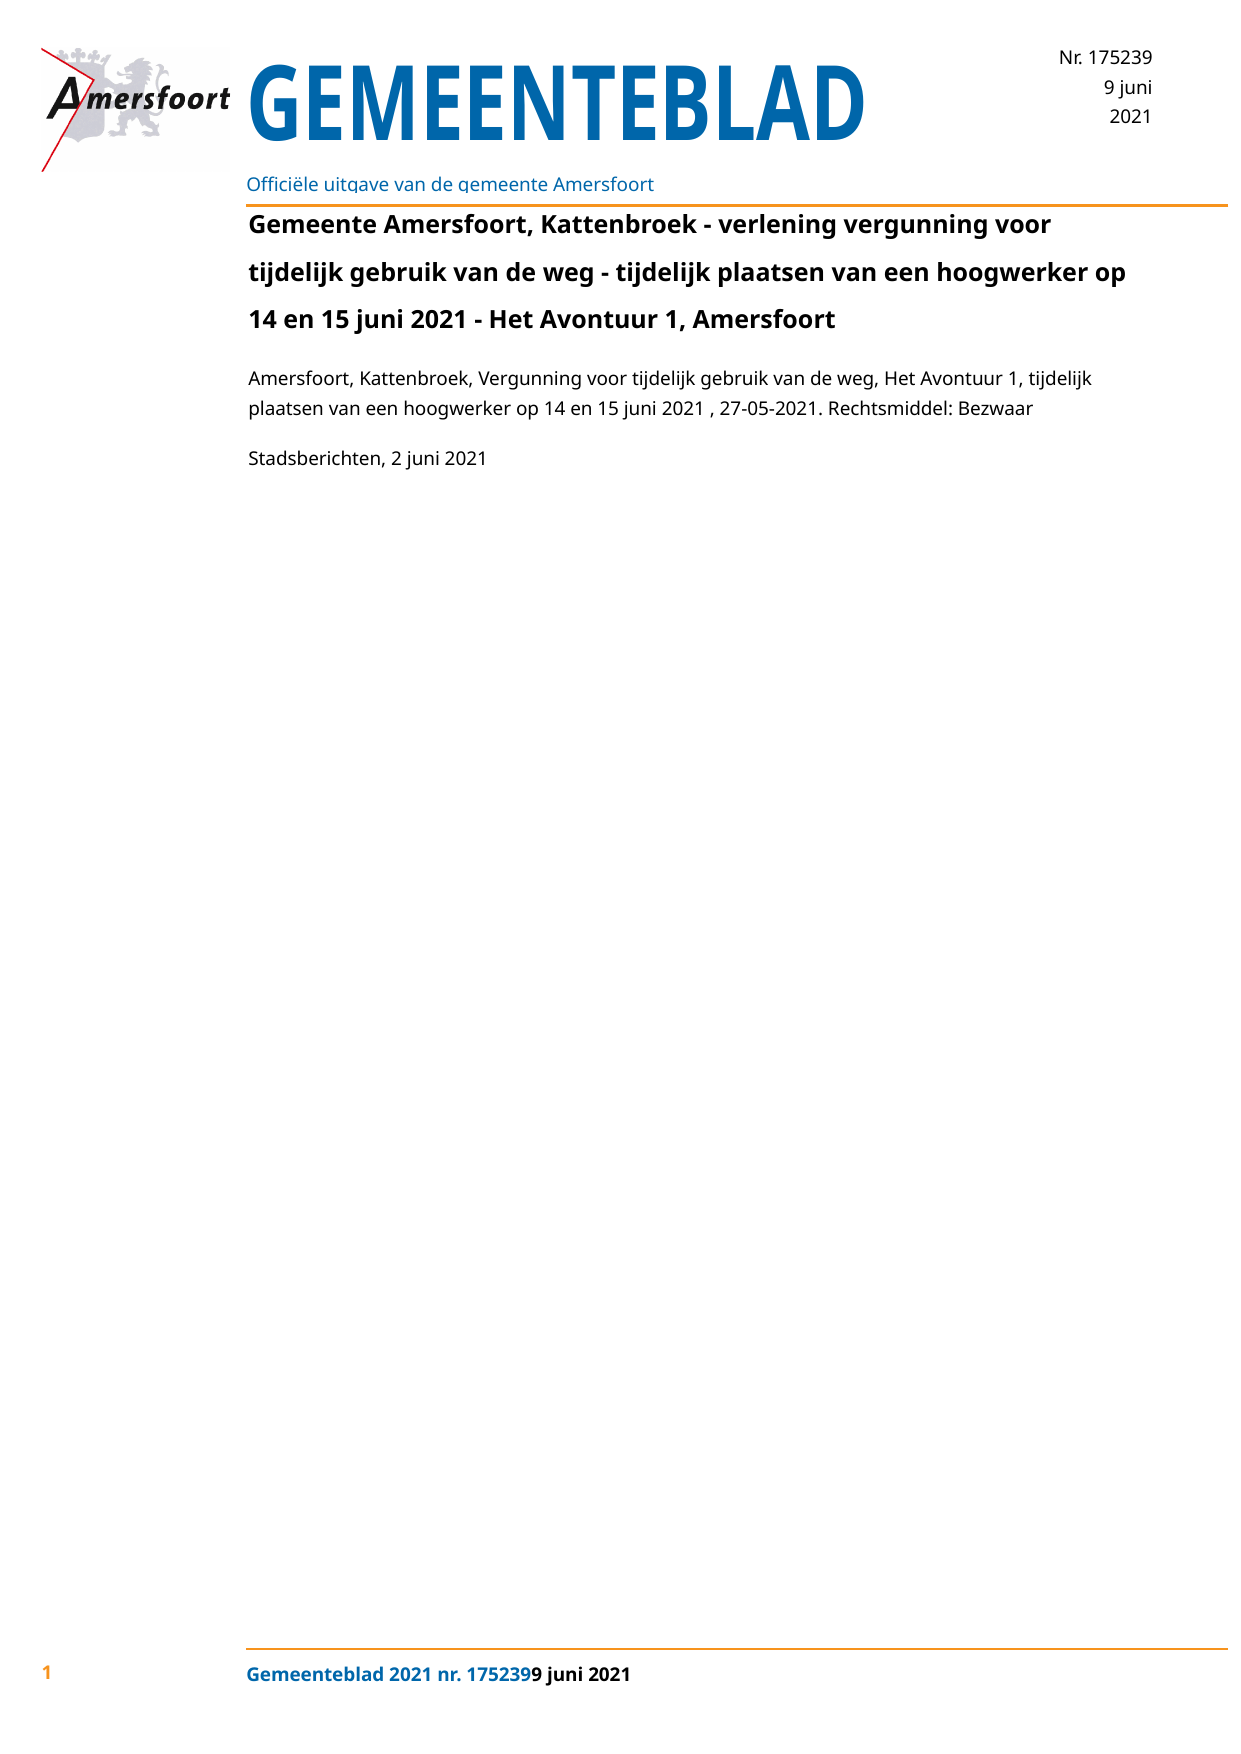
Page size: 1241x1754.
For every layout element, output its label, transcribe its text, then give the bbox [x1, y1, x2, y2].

text Stadsberichten, 2 juni 2021 [248, 446, 1152, 471]
text Gemeente Amersfoort, Kattenbroek - verlening vergunning voor tijdelijk gebruik van de weg - tijdelijk plaatsen van een hoogwerker op 14 en 15 juni 2021 - Het Avontuur 1, Amersfoort [248, 207, 1152, 336]
picture [41, 47, 231, 172]
text Amersfoort, Kattenbroek, Vergunning voor tijdelijk gebruik van de weg, Het Avontuur 1, tijdelijk plaatsen van een hoogwerker op 14 en 15 juni 2021 , 27-05-2021. Rechtsmiddel: Bezwaar [248, 366, 1152, 421]
